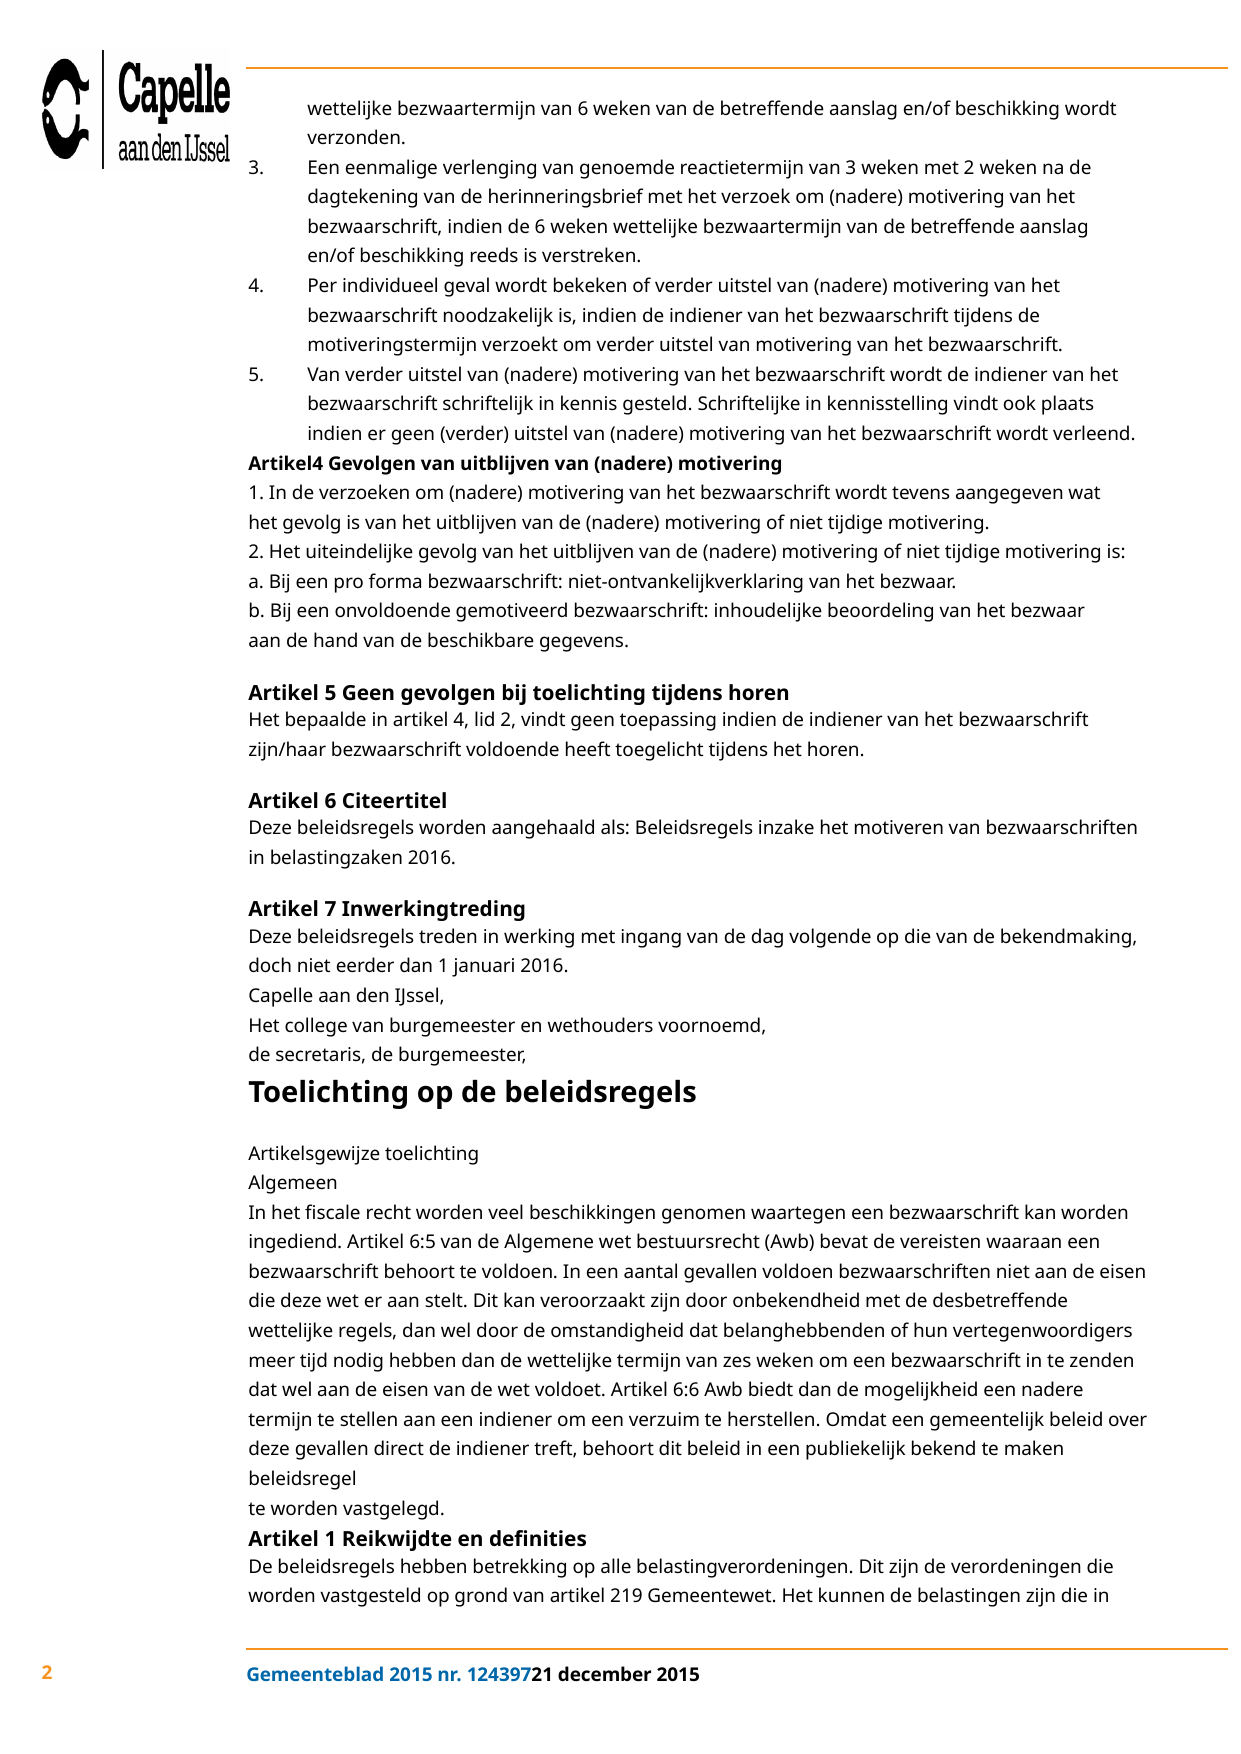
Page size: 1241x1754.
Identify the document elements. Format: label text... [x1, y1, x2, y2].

text Het bepaalde in artikel 4, lid 2, vindt geen toepassing indien de indiener van het bezwaarschrift zijn/haar bezwaarschrift voldoende heeft toegelicht tijdens het horen. [248, 706, 1152, 761]
text 1. In de verzoeken om (nadere) motivering van het bezwaarschrift wordt tevens aangegeven wat [248, 479, 1152, 505]
text Artikel 1 Reikwijdte en definities [248, 1524, 1152, 1553]
text In het fiscale recht worden veel beschikkingen genomen waartegen een bezwaarschrift kan worden ingediend. Artikel 6:5 van de Algemene wet bestuursrecht (Awb) bevat de vereisten waaraan een bezwaarschrift behoort te voldoen. In een aantal gevallen voldoen bezwaarschriften niet aan de eisen die deze wet er aan stelt. Dit kan veroorzaakt zijn door onbekendheid met de desbetreffende wettelijke regels, dan wel door de omstandigheid dat belanghebbenden of hun vertegenwoordigers meer tijd nodig hebben dan de wettelijke termijn van zes weken om een bezwaarschrift in te zenden dat wel aan de eisen van de wet voldoet. Artikel 6:6 Awb biedt dan de mogelijkheid een nadere termijn te stellen aan een indiener om een verzuim te herstellen. Omdat een gemeentelijk beleid over deze gevallen direct de indiener treft, behoort dit beleid in een publiekelijk bekend te maken beleidsregel [248, 1199, 1152, 1491]
text 2. Het uiteindelijke gevolg van het uitblijven van de (nadere) motivering of niet tijdige motivering is: [248, 538, 1152, 564]
list motiveringstermijn verzoekt om verder uitstel van motivering van het bezwaarschrift. [248, 331, 1152, 357]
picture [41, 47, 231, 172]
text Het college van burgemeester en wethouders voornoemd, [248, 1012, 1152, 1037]
text Algemeen [248, 1169, 1152, 1195]
text Artikel 6 Citeertitel [248, 786, 1152, 814]
text Artikel 7 Inwerkingtreding [248, 894, 1152, 923]
text Deze beleidsregels worden aangehaald als: Beleidsregels inzake het motiveren van bezwaarschriften in belastingzaken 2016. [248, 814, 1152, 870]
text Artikelsgewijze toelichting [248, 1140, 1152, 1166]
list wettelijke bezwaartermijn van 6 weken van de betreffende aanslag en/of beschikking wordt verzonden. [248, 95, 1152, 150]
text Artikel 5 Geen gevolgen bij toelichting tijdens horen [248, 678, 1152, 706]
list indien er geen (verder) uitstel van (nadere) motivering van het bezwaarschrift wordt verleend. [248, 420, 1152, 446]
list Per individueel geval wordt bekeken of verder uitstel van (nadere) motivering van het [248, 272, 1152, 298]
list bezwaarschrift noodzakelijk is, indien de indiener van het bezwaarschrift tijdens de [248, 302, 1152, 328]
text Artikel4 Gevolgen van uitblijven van (nadere) motivering [248, 450, 1152, 476]
text De beleidsregels hebben betrekking op alle belastingverordeningen. Dit zijn de verordeningen die worden vastgesteld op grond van artikel 219 Gemeentewet. Het kunnen de belastingen zijn die in [248, 1553, 1152, 1608]
text Toelichting op de beleidsregels [248, 1071, 1152, 1111]
list bezwaarschrift schriftelijk in kennis gesteld. Schriftelijke in kennisstelling vindt ook plaats [248, 391, 1152, 416]
text de secretaris, de burgemeester, [248, 1041, 1152, 1067]
list en/of beschikking reeds is verstreken. [248, 243, 1152, 268]
text b. Bij een onvoldoende gemotiveerd bezwaarschrift: inhoudelijke beoordeling van het bezwaar [248, 598, 1152, 623]
text te worden vastgelegd. [248, 1495, 1152, 1521]
text a. Bij een pro forma bezwaarschrift: niet-ontvankelijkverklaring van het bezwaar. [248, 568, 1152, 594]
text Capelle aan den IJssel, [248, 982, 1152, 1008]
text het gevolg is van het uitblijven van de (nadere) motivering of niet tijdige motivering. [248, 509, 1152, 535]
list Van verder uitstel van (nadere) motivering van het bezwaarschrift wordt de indiener van het [248, 361, 1152, 387]
text Deze beleidsregels treden in werking met ingang van de dag volgende op die van de bekendmaking, doch niet eerder dan 1 januari 2016. [248, 923, 1152, 978]
text aan de hand van de beschikbare gegevens. [248, 627, 1152, 653]
list Een eenmalige verlenging van genoemde reactietermijn van 3 weken met 2 weken na de dagtekening van de herinneringsbrief met het verzoek om (nadere) motivering van het bezwaarschrift, indien de 6 weken wettelijke bezwaartermijn van de betreffende aanslag [248, 154, 1152, 239]
